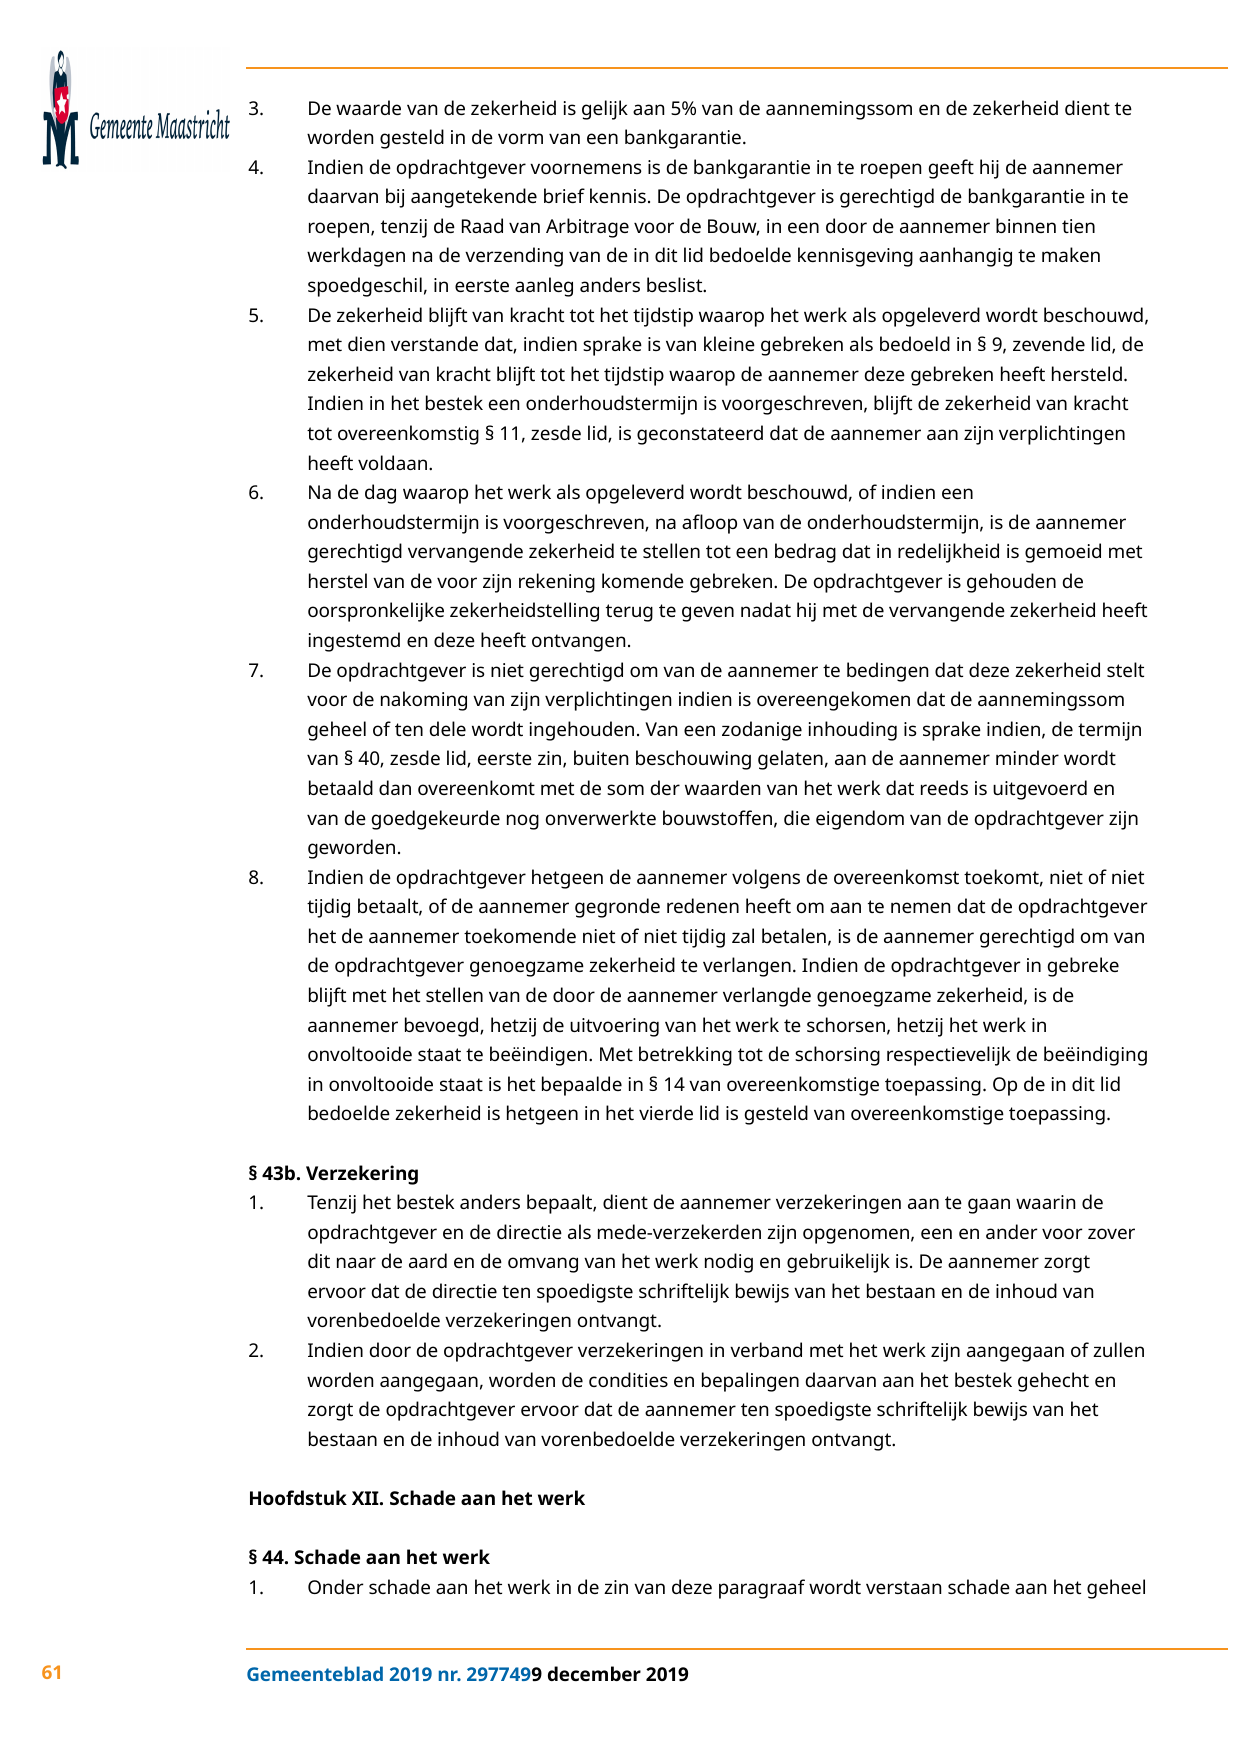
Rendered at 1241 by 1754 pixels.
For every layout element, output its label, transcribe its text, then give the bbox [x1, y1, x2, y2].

list Indien door de opdrachtgever verzekeringen in verband met het werk zijn aangegaan of zullen worden aangegaan, worden de condities en bepalingen daarvan aan het bestek gehecht en zorgt de opdrachtgever ervoor dat de aannemer ten spoedigste schriftelijk bewijs van het bestaan en de inhoud van vorenbedoelde verzekeringen ontvangt. [248, 1337, 1152, 1452]
list De zekerheid blijft van kracht tot het tijdstip waarop het werk als opgeleverd wordt beschouwd, met dien verstande dat, indien sprake is van kleine gebreken als bedoeld in § 9, zevende lid, de zekerheid van kracht blijft tot het tijdstip waarop de aannemer deze gebreken heeft hersteld. Indien in het bestek een onderhoudstermijn is voorgeschreven, blijft de zekerheid van kracht tot overeenkomstig § 11, zesde lid, is geconstateerd dat de aannemer aan zijn verplichtingen heeft voldaan. [248, 302, 1152, 476]
list Tenzij het bestek anders bepaalt, dient de aannemer verzekeringen aan te gaan waarin de opdrachtgever en de directie als mede-verzekerden zijn opgenomen, een en ander voor zover dit naar de aard en de omvang van het werk nodig en gebruikelijk is. De aannemer zorgt ervoor dat de directie ten spoedigste schriftelijk bewijs van het bestaan en de inhoud van vorenbedoelde verzekeringen ontvangt. [248, 1189, 1152, 1333]
list Indien de opdrachtgever voornemens is de bankgarantie in te roepen geeft hij de aannemer daarvan bij aangetekende brief kennis. De opdrachtgever is gerechtigd de bankgarantie in te roepen, tenzij de Raad van Arbitrage voor de Bouw, in een door de aannemer binnen tien werkdagen na de verzending van de in dit lid bedoelde kennisgeving aanhangig te maken spoedgeschil, in eerste aanleg anders beslist. [248, 154, 1152, 298]
text § 44. Schade aan het werk [248, 1544, 1152, 1570]
picture [41, 47, 231, 172]
list De waarde van de zekerheid is gelijk aan 5% van de aannemingssom en de zekerheid dient te worden gesteld in de vorm van een bankgarantie. [248, 95, 1152, 150]
list De opdrachtgever is niet gerechtigd om van de aannemer te bedingen dat deze zekerheid stelt voor de nakoming van zijn verplichtingen indien is overeengekomen dat de aannemingssom geheel of ten dele wordt ingehouden. Van een zodanige inhouding is sprake indien, de termijn van § 40, zesde lid, eerste zin, buiten beschouwing gelaten, aan de aannemer minder wordt betaald dan overeenkomt met de som der waarden van het werk dat reeds is uitgevoerd en van de goedgekeurde nog onverwerkte bouwstoffen, die eigendom van de opdrachtgever zijn geworden. [248, 657, 1152, 860]
list Onder schade aan het werk in de zin van deze paragraaf wordt verstaan schade aan het geheel [248, 1574, 1152, 1600]
list Na de dag waarop het werk als opgeleverd wordt beschouwd, of indien een onderhoudstermijn is voorgeschreven, na afloop van de onderhoudstermijn, is de aannemer gerechtigd vervangende zekerheid te stellen tot een bedrag dat in redelijkheid is gemoeid met herstel van de voor zijn rekening komende gebreken. De opdrachtgever is gehouden de oorspronkelijke zekerheidstelling terug te geven nadat hij met de vervangende zekerheid heeft ingestemd en deze heeft ontvangen. [248, 479, 1152, 653]
text Hoofdstuk XII. Schade aan het werk [248, 1485, 1152, 1511]
text § 43b. Verzekering [248, 1160, 1152, 1186]
list Indien de opdrachtgever hetgeen de aannemer volgens de overeenkomst toekomt, niet of niet tijdig betaalt, of de aannemer gegronde redenen heeft om aan te nemen dat de opdrachtgever het de aannemer toekomende niet of niet tijdig zal betalen, is de aannemer gerechtigd om van de opdrachtgever genoegzame zekerheid te verlangen. Indien de opdrachtgever in gebreke blijft met het stellen van de door de aannemer verlangde genoegzame zekerheid, is de aannemer bevoegd, hetzij de uitvoering van het werk te schorsen, hetzij het werk in onvoltooide staat te beëindigen. Met betrekking tot de schorsing respectievelijk de beëindiging in onvoltooide staat is het bepaalde in § 14 van overeenkomstige toepassing. Op de in dit lid bedoelde zekerheid is hetgeen in het vierde lid is gesteld van overeenkomstige toepassing. [248, 864, 1152, 1126]
